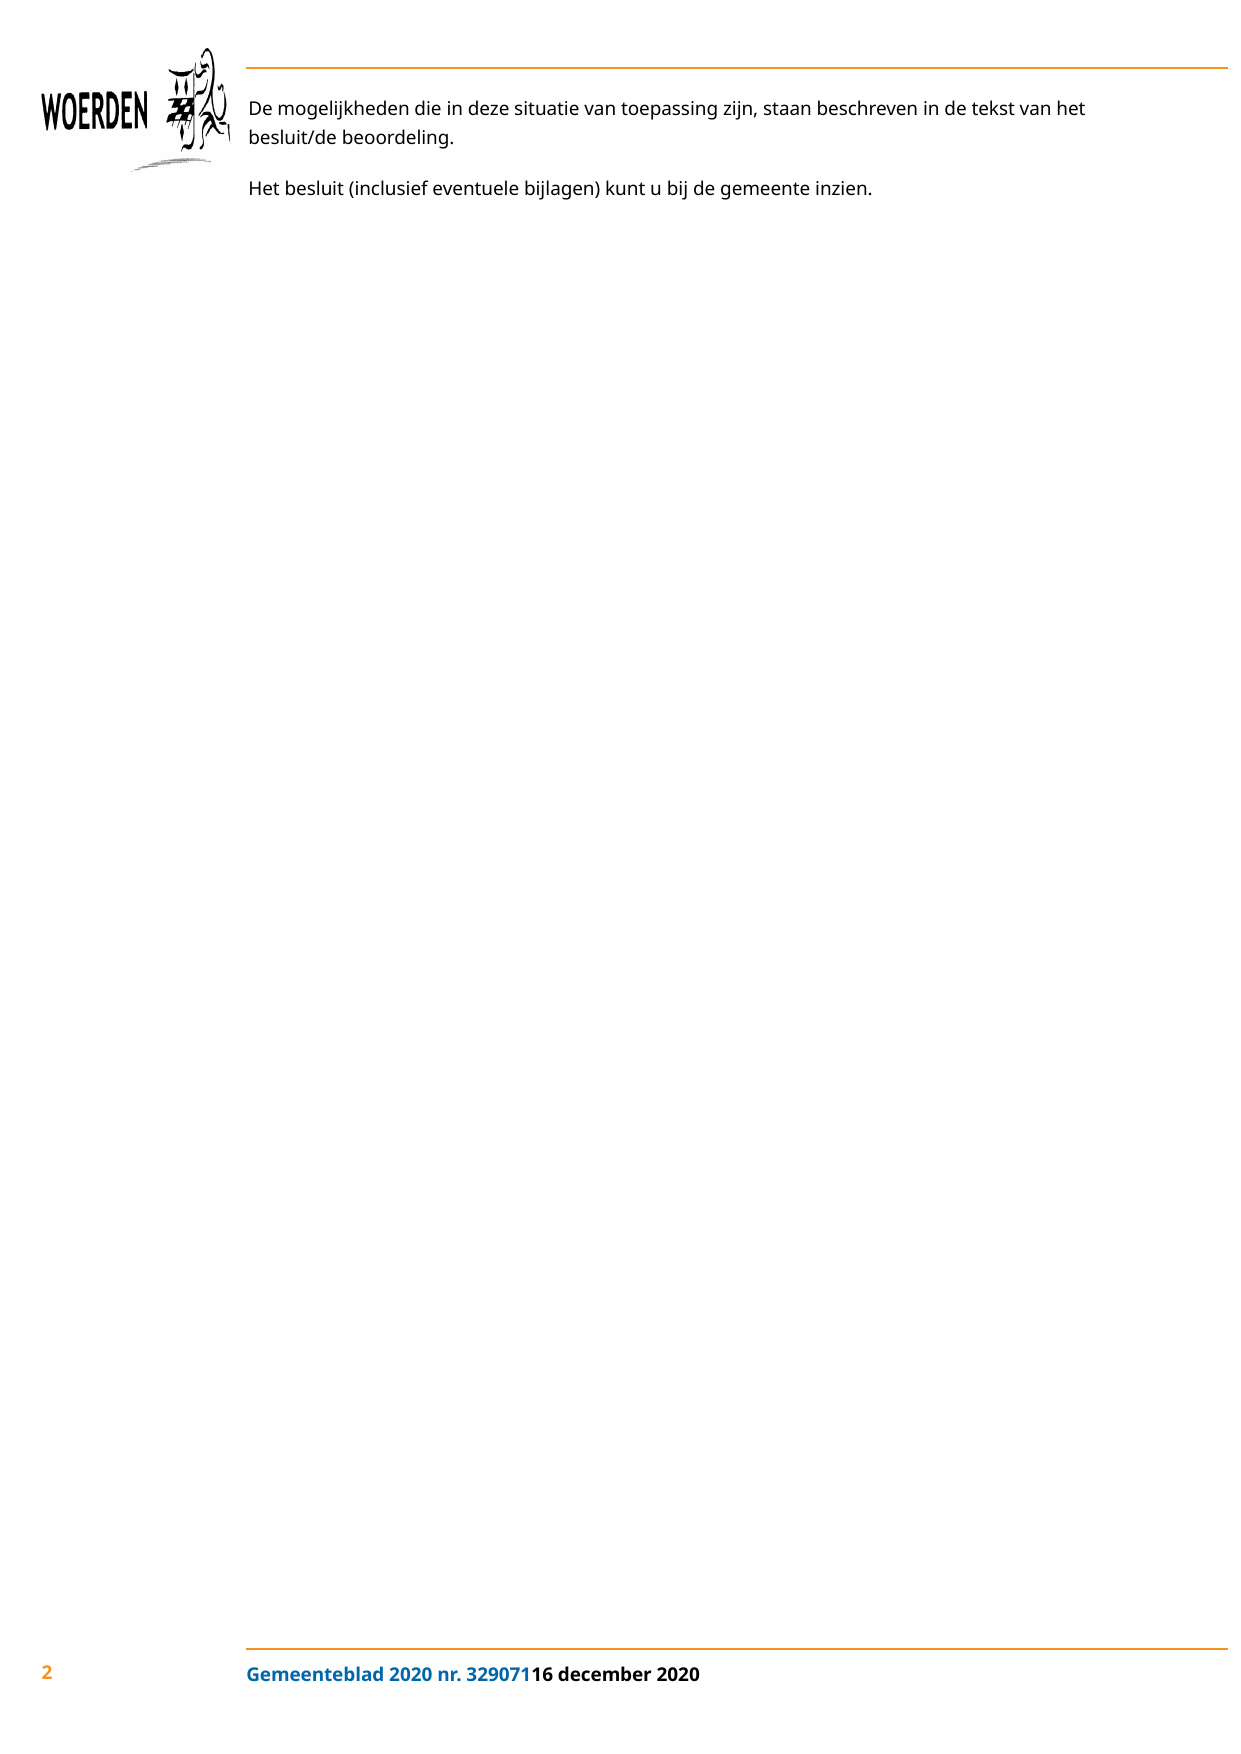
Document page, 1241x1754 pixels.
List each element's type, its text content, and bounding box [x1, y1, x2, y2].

text Het besluit (inclusief eventuele bijlagen) kunt u bij de gemeente inzien. [248, 175, 1152, 201]
text De mogelijkheden die in deze situatie van toepassing zijn, staan beschreven in de tekst van het besluit/de beoordeling. [248, 95, 1152, 150]
picture [41, 47, 231, 172]
